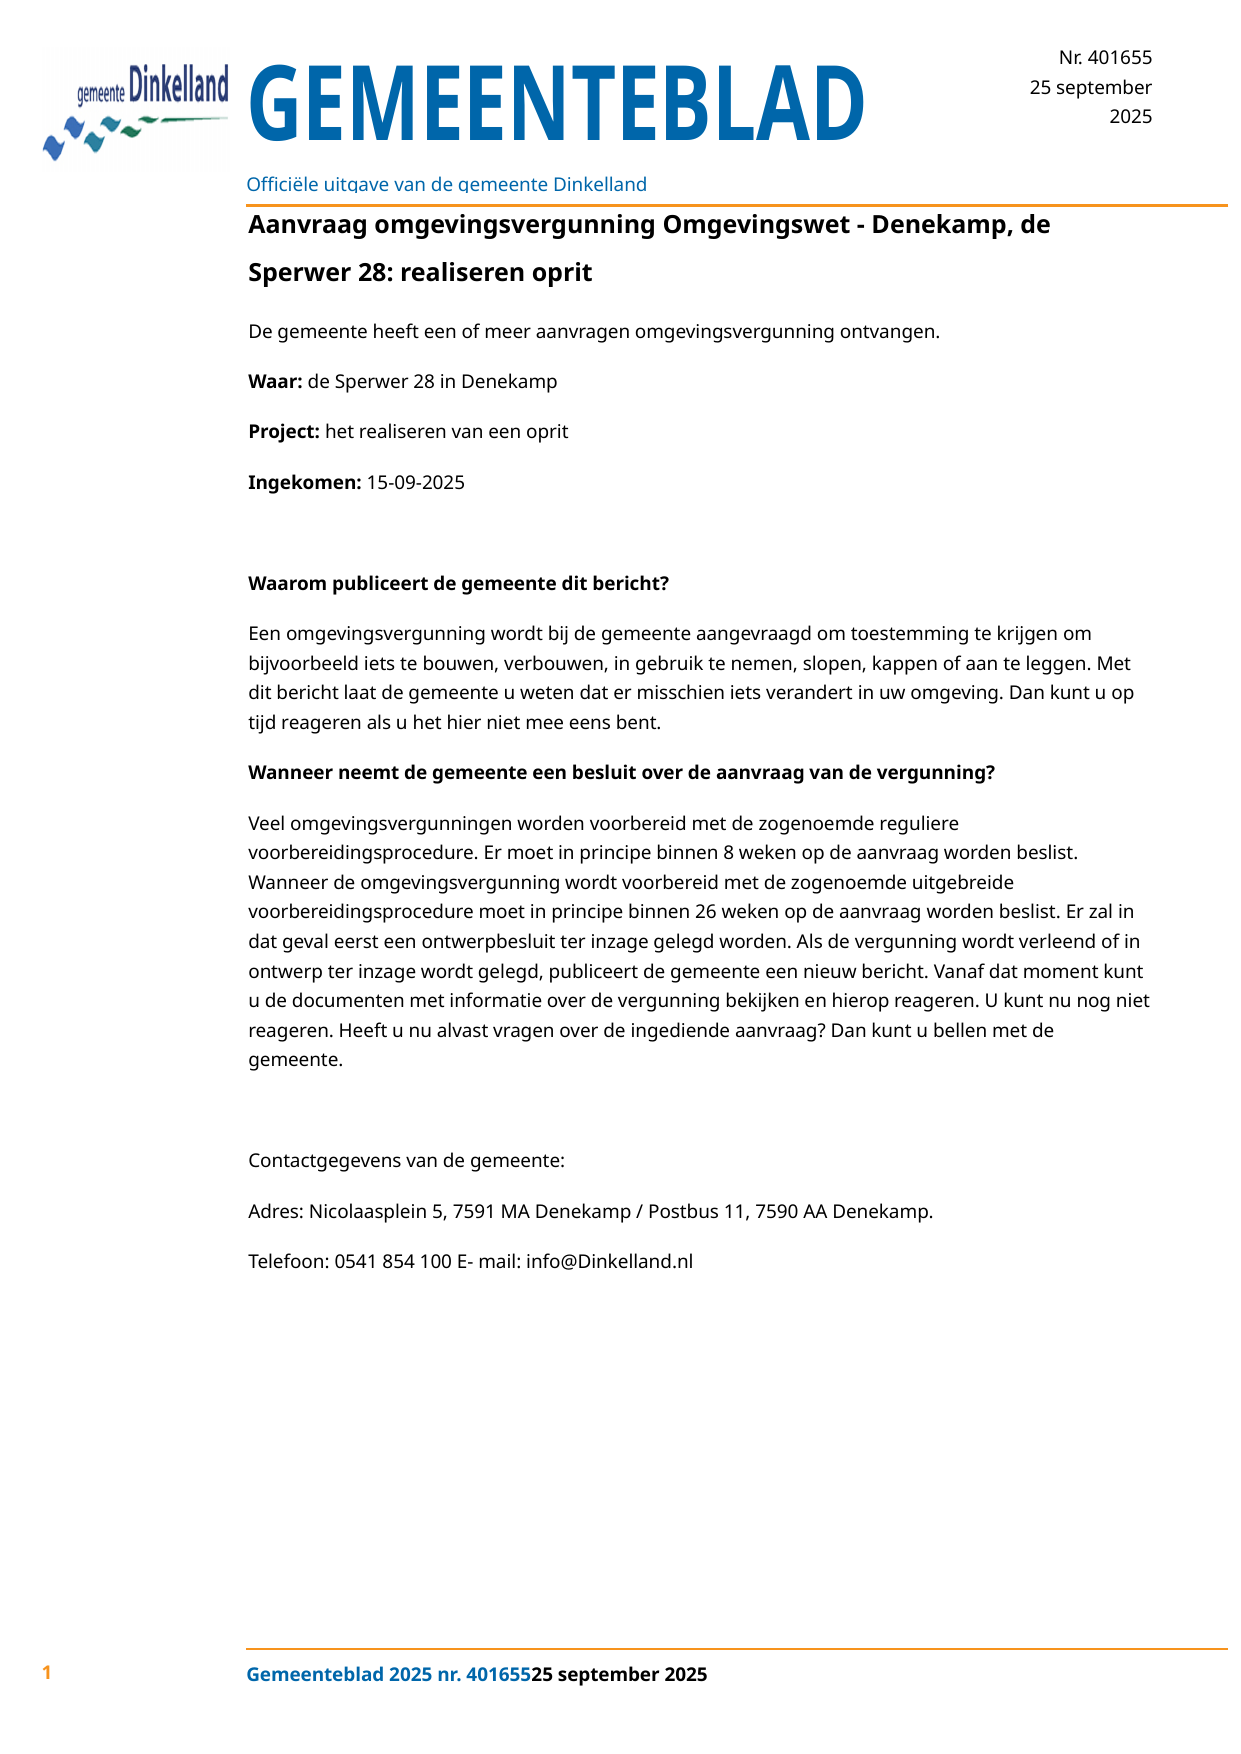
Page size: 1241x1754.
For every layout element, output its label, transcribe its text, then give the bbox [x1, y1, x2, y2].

text Waar: de Sperwer 28 in Denekamp [248, 368, 1152, 394]
text Aanvraag omgevingsvergunning Omgevingswet - Denekamp, de Sperwer 28: realiseren oprit [248, 207, 1152, 288]
text Een omgevingsvergunning wordt bij de gemeente aangevraagd om toestemming te krijgen om bijvoorbeeld iets te bouwen, verbouwen, in gebruik te nemen, slopen, kappen of aan te leggen. Met dit bericht laat de gemeente u weten dat er misschien iets verandert in uw omgeving. Dan kunt u op tijd reageren als u het hier niet mee eens bent. [248, 620, 1152, 735]
text Ingekomen: 15-09-2025 [248, 469, 1152, 495]
text Wanneer neemt de gemeente een besluit over de aanvraag van de vergunning? [248, 759, 1152, 785]
picture [41, 47, 231, 172]
text Contactgegevens van de gemeente: [248, 1147, 1152, 1173]
text Adres: Nicolaasplein 5, 7591 MA Denekamp / Postbus 11, 7590 AA Denekamp. [248, 1198, 1152, 1224]
text Waarom publiceert de gemeente dit bericht? [248, 570, 1152, 596]
text Telefoon: 0541 854 100 E- mail: info@Dinkelland.nl [248, 1248, 1152, 1274]
text De gemeente heeft een of meer aanvragen omgevingsvergunning ontvangen. [248, 318, 1152, 344]
text Project: het realiseren van een oprit [248, 419, 1152, 444]
text Veel omgevingsvergunningen worden voorbereid met de zogenoemde reguliere voorbereidingsprocedure. Er moet in principe binnen 8 weken op de aanvraag worden beslist. Wanneer de omgevingsvergunning wordt voorbereid met de zogenoemde uitgebreide voorbereidingsprocedure moet in principe binnen 26 weken op de aanvraag worden beslist. Er zal in dat geval eerst een ontwerpbesluit ter inzage gelegd worden. Als de vergunning wordt verleend of in ontwerp ter inzage wordt gelegd, publiceert de gemeente een nieuw bericht. Vanaf dat moment kunt u de documenten met informatie over de vergunning bekijken en hierop reageren. U kunt nu nog niet reageren. Heeft u nu alvast vragen over de ingediende aanvraag? Dan kunt u bellen met de gemeente. [248, 810, 1152, 1072]
